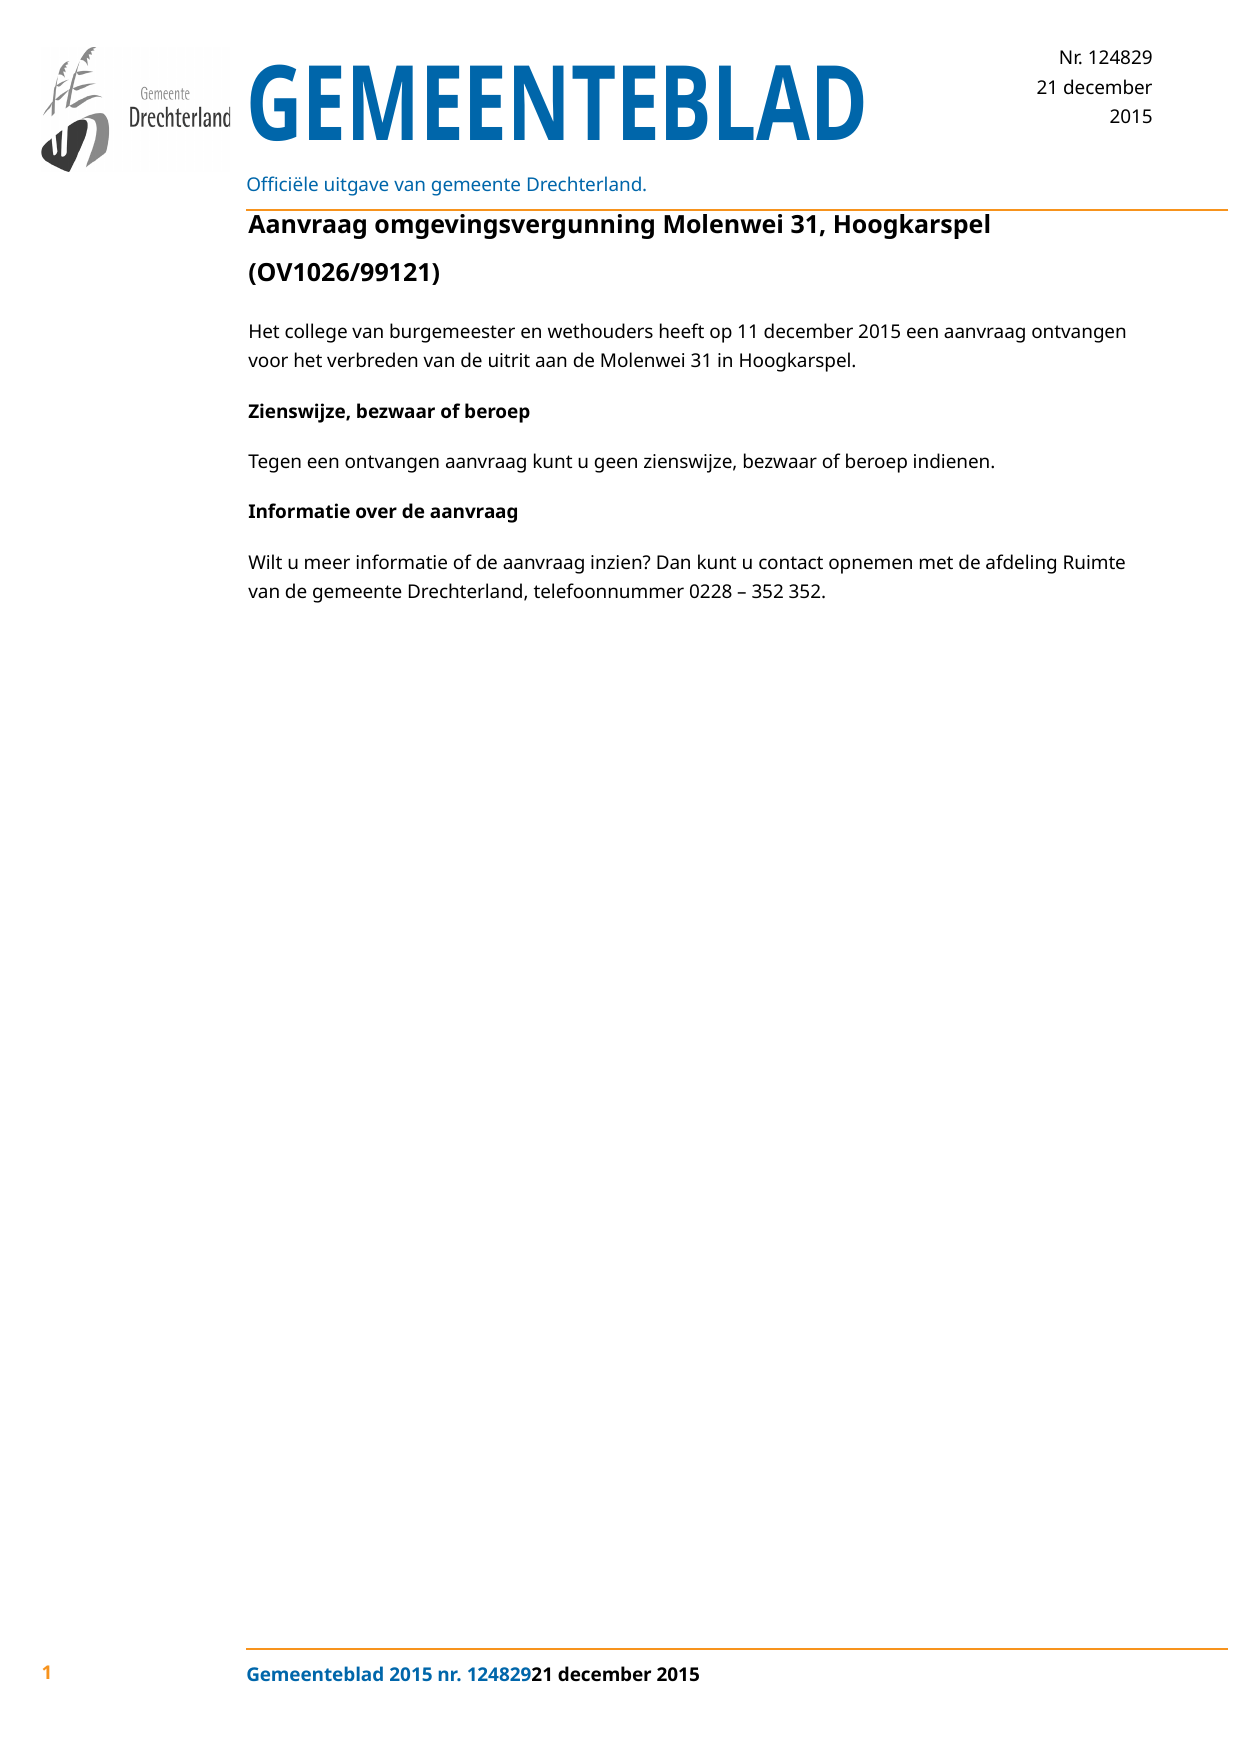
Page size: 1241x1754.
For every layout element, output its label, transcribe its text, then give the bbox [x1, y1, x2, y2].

text Informatie over de aanvraag [248, 499, 1152, 524]
text Wilt u meer informatie of de aanvraag inzien? Dan kunt u contact opnemen met de afdeling Ruimte van de gemeente Drechterland, telefoonnummer 0228 – 352 352. [248, 549, 1152, 604]
text Tegen een ontvangen aanvraag kunt u geen zienswijze, bezwaar of beroep indienen. [248, 448, 1152, 474]
picture [41, 47, 231, 172]
text Aanvraag omgevingsvergunning Molenwei 31, Hoogkarspel (OV1026/99121) [248, 211, 1152, 288]
text Het college van burgemeester en wethouders heeft op 11 december 2015 een aanvraag ontvangen voor het verbreden van de uitrit aan de Molenwei 31 in Hoogkarspel. [248, 318, 1152, 373]
text Zienswijze, bezwaar of beroep [248, 398, 1152, 424]
